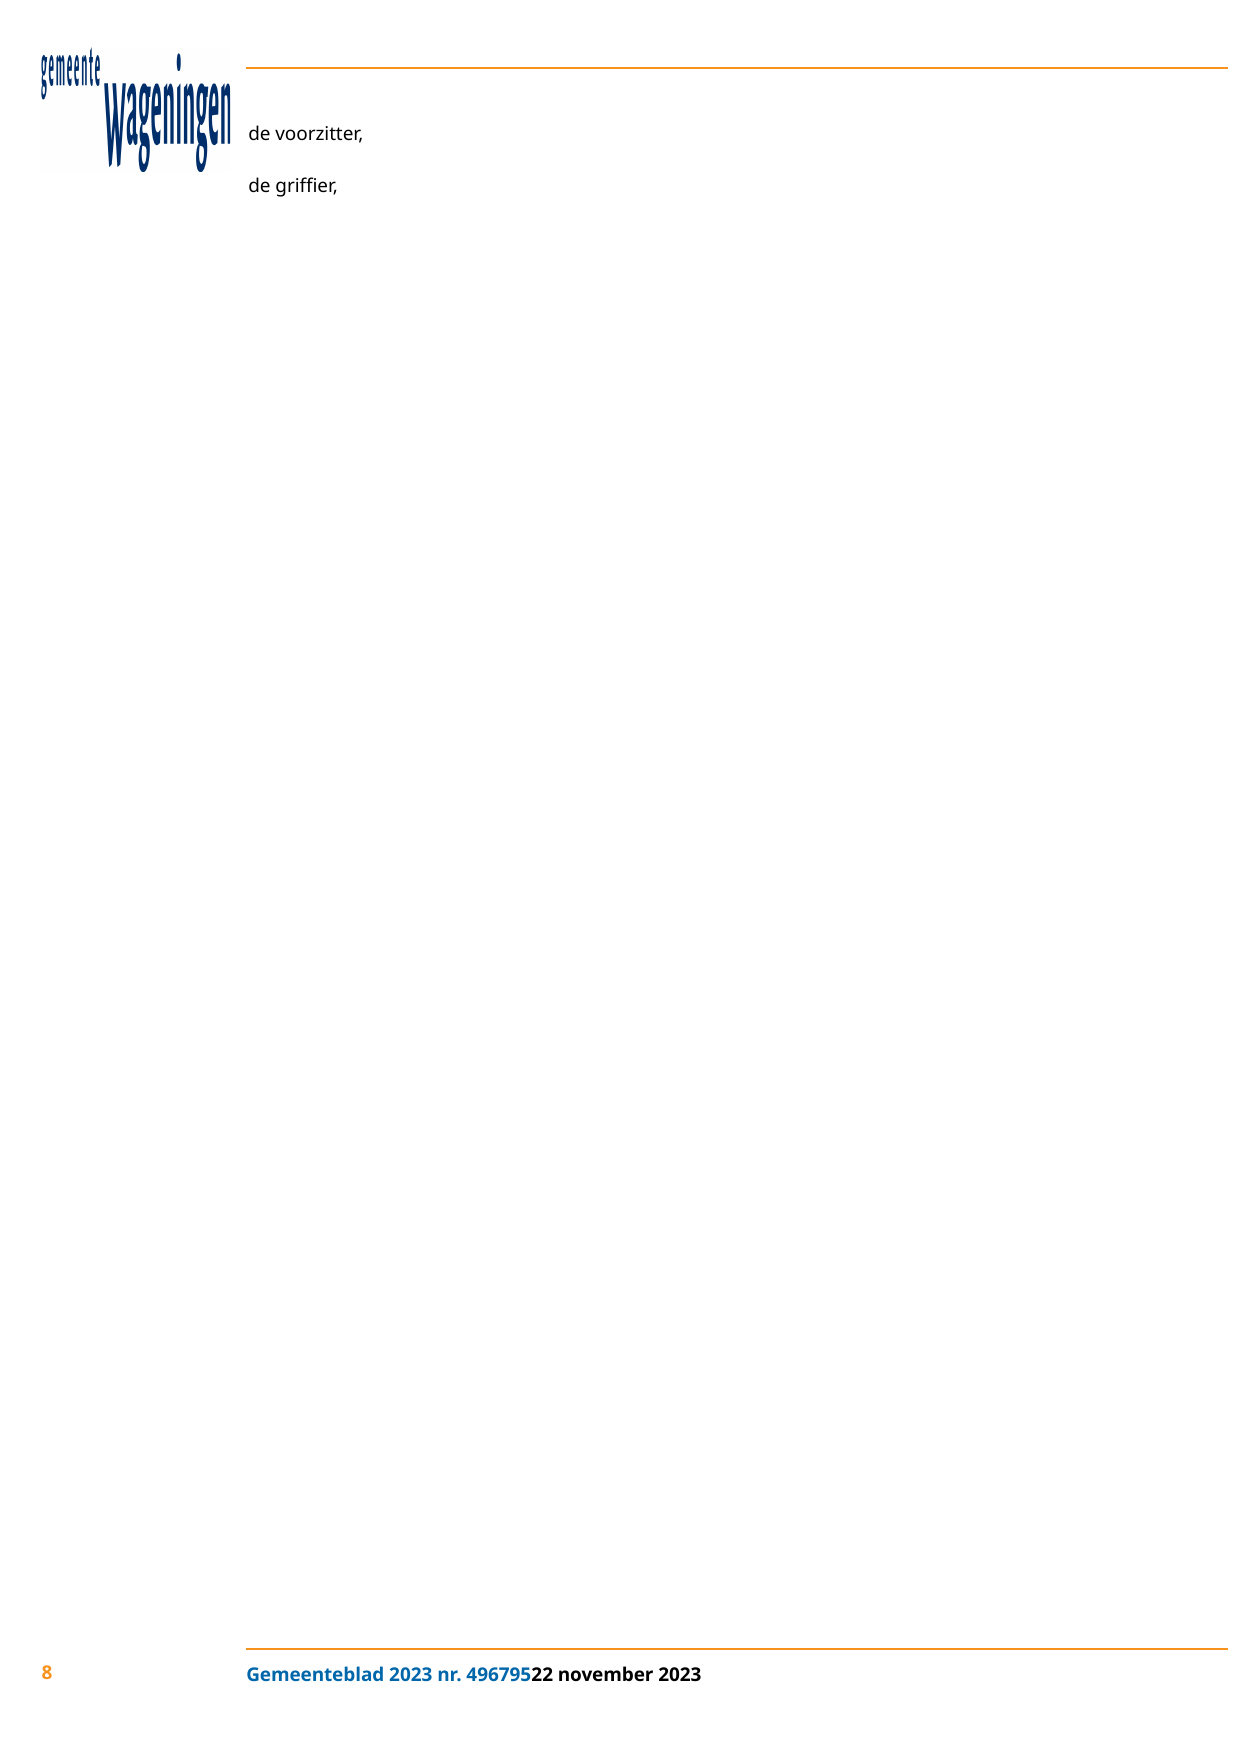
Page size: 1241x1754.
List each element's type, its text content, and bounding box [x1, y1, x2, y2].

text de griffier, [248, 172, 1152, 198]
picture [41, 47, 231, 172]
text de voorzitter, [248, 121, 1152, 146]
